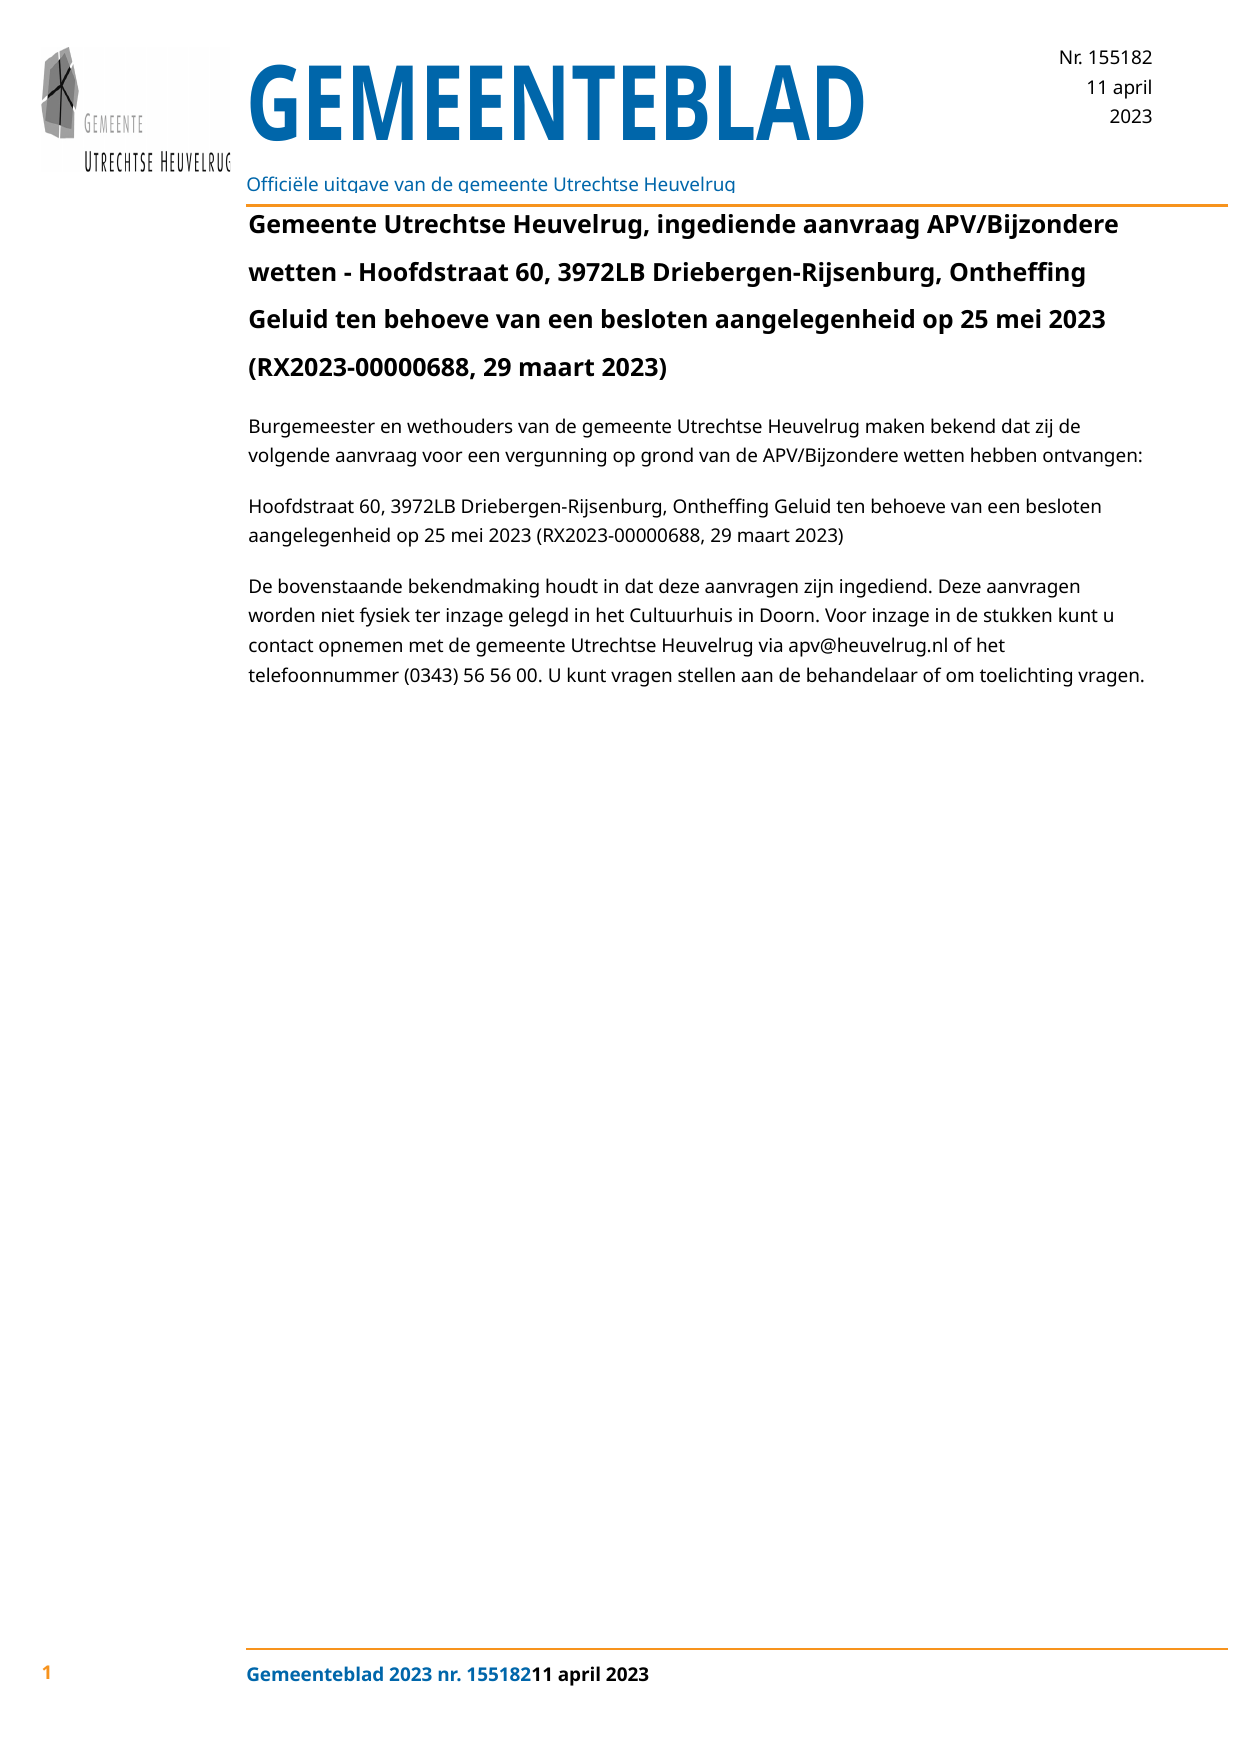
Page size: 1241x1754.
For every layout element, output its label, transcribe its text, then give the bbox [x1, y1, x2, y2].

picture [41, 47, 231, 172]
text Gemeente Utrechtse Heuvelrug, ingediende aanvraag APV/Bijzondere wetten - Hoofdstraat 60, 3972LB Driebergen-Rijsenburg, Ontheffing Geluid ten behoeve van een besloten aangelegenheid op 25 mei 2023 (RX2023-00000688, 29 maart 2023) [248, 207, 1152, 384]
text Burgemeester en wethouders van de gemeente Utrechtse Heuvelrug maken bekend dat zij de volgende aanvraag voor een vergunning op grond van de APV/Bijzondere wetten hebben ontvangen: [248, 413, 1152, 468]
text De bovenstaande bekendmaking houdt in dat deze aanvragen zijn ingediend. Deze aanvragen worden niet fysiek ter inzage gelegd in het Cultuurhuis in Doorn. Voor inzage in de stukken kunt u contact opnemen met de gemeente Utrechtse Heuvelrug via apv@heuvelrug.nl of het telefoonnummer (0343) 56 56 00. U kunt vragen stellen aan de behandelaar of om toelichting vragen. [248, 573, 1152, 688]
text Hoofdstraat 60, 3972LB Driebergen-Rijsenburg, Ontheffing Geluid ten behoeve van een besloten aangelegenheid op 25 mei 2023 (RX2023-00000688, 29 maart 2023) [248, 493, 1152, 548]
